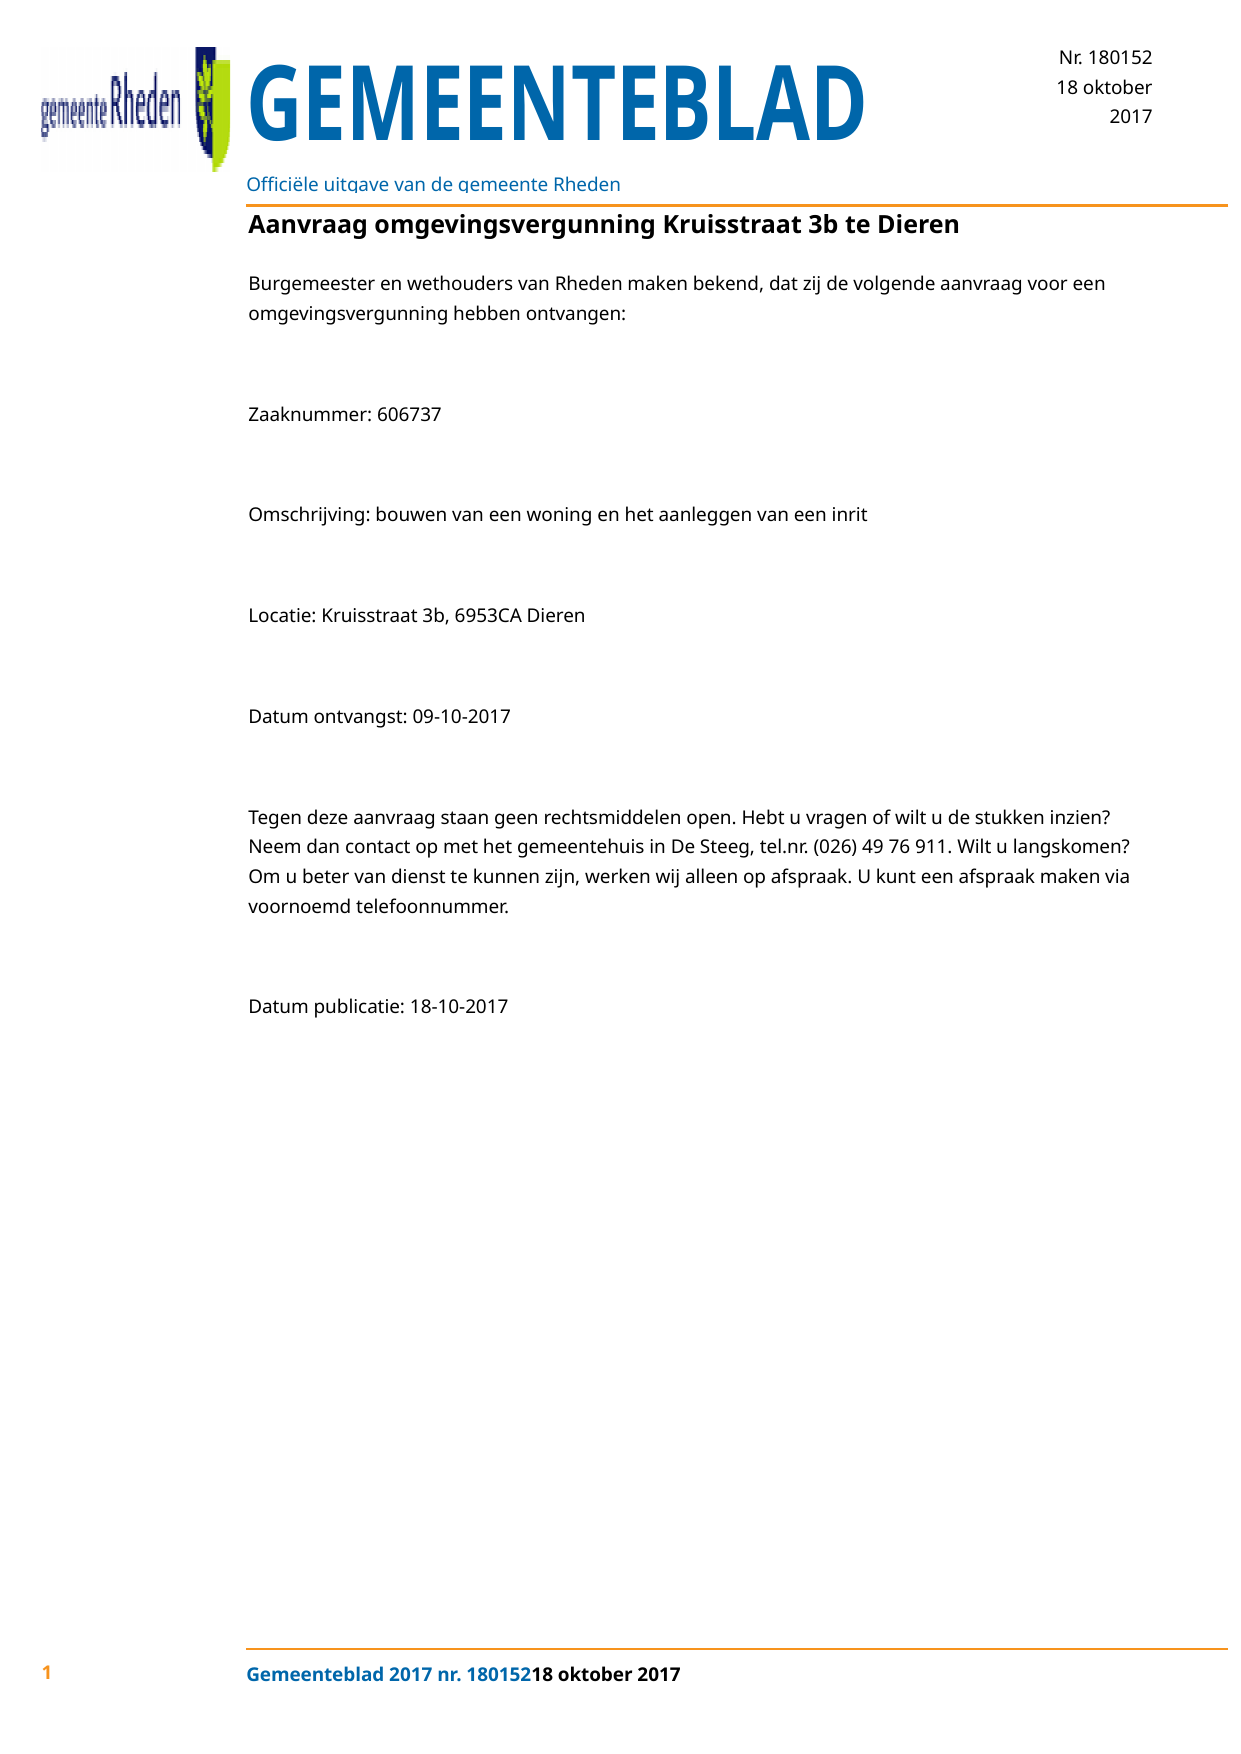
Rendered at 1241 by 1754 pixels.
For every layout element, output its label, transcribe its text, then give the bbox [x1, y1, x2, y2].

text Burgemeester en wethouders van Rheden maken bekend, dat zij de volgende aanvraag voor een omgevingsvergunning hebben ontvangen: [248, 270, 1152, 326]
text Aanvraag omgevingsvergunning Kruisstraat 3b te Dieren [248, 207, 1152, 241]
text Datum ontvangst: 09-10-2017 [248, 703, 1152, 729]
text Zaaknummer: 606737 [248, 401, 1152, 426]
text Locatie: Kruisstraat 3b, 6953CA Dieren [248, 602, 1152, 628]
text Tegen deze aanvraag staan geen rechtsmiddelen open. Hebt u vragen of wilt u de stukken inzien? Neem dan contact op met het gemeentehuis in De Steeg, tel.nr. (026) 49 76 911. Wilt u langskomen? Om u beter van dienst te kunnen zijn, werken wij alleen op afspraak. U kunt een afspraak maken via voornoemd telefoonnummer. [248, 804, 1152, 918]
picture [41, 47, 231, 172]
text Datum publicatie: 18-10-2017 [248, 994, 1152, 1019]
text Omschrijving: bouwen van een woning en het aanleggen van een inrit [248, 502, 1152, 527]
